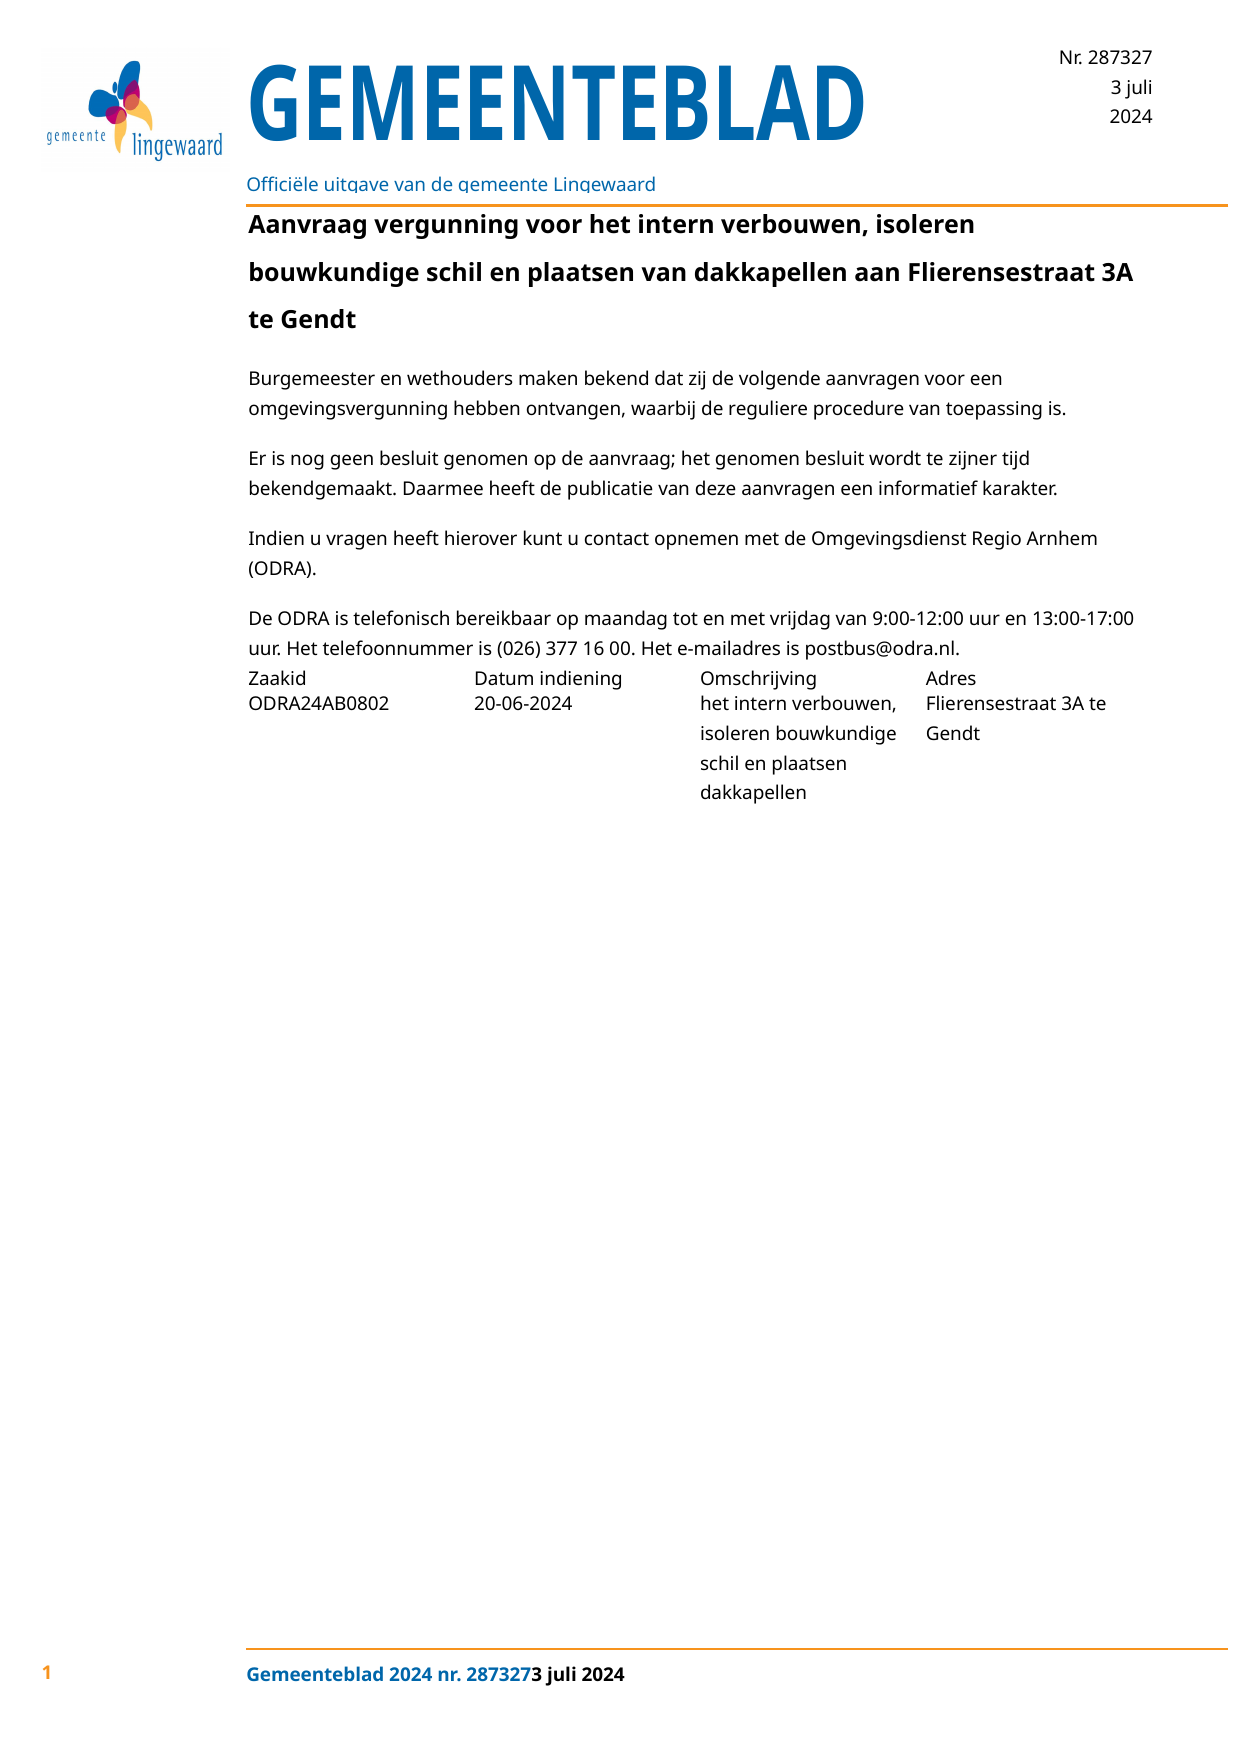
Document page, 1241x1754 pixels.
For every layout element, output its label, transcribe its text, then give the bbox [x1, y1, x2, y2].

table_header Omschrijving [700, 665, 926, 691]
text Burgemeester en wethouders maken bekend dat zij de volgende aanvragen voor een omgevingsvergunning hebben ontvangen, waarbij de reguliere procedure van toepassing is. [248, 366, 1152, 421]
table_header Adres [926, 665, 1152, 691]
table_cell ODRA24AB0802 [248, 691, 474, 805]
text Aanvraag vergunning voor het intern verbouwen, isoleren bouwkundige schil en plaatsen van dakkapellen aan Flierensestraat 3A te Gendt [248, 207, 1152, 336]
table_cell 20-06-2024 [474, 691, 700, 805]
text Indien u vragen heeft hierover kunt u contact opnemen met de Omgevingsdienst Regio Arnhem (ODRA). [248, 526, 1152, 581]
text Er is nog geen besluit genomen op de aanvraag; het genomen besluit wordt te zijner tijd bekendgemaakt. Daarmee heeft de publicatie van deze aanvragen een informatief karakter. [248, 446, 1152, 501]
text De ODRA is telefonisch bereikbaar op maandag tot en met vrijdag van 9:00-12:00 uur en 13:00-17:00 uur. Het telefoonnummer is (026) 377 16 00. Het e-mailadres is postbus@odra.nl. [248, 606, 1152, 661]
table_cell het intern verbouwen, isoleren bouwkundige schil en plaatsen dakkapellen [700, 691, 926, 805]
table_cell Flierensestraat 3A te Gendt [926, 691, 1152, 805]
table_header Zaakid [248, 665, 474, 691]
picture [41, 47, 231, 172]
table_header Datum indiening [474, 665, 700, 691]
